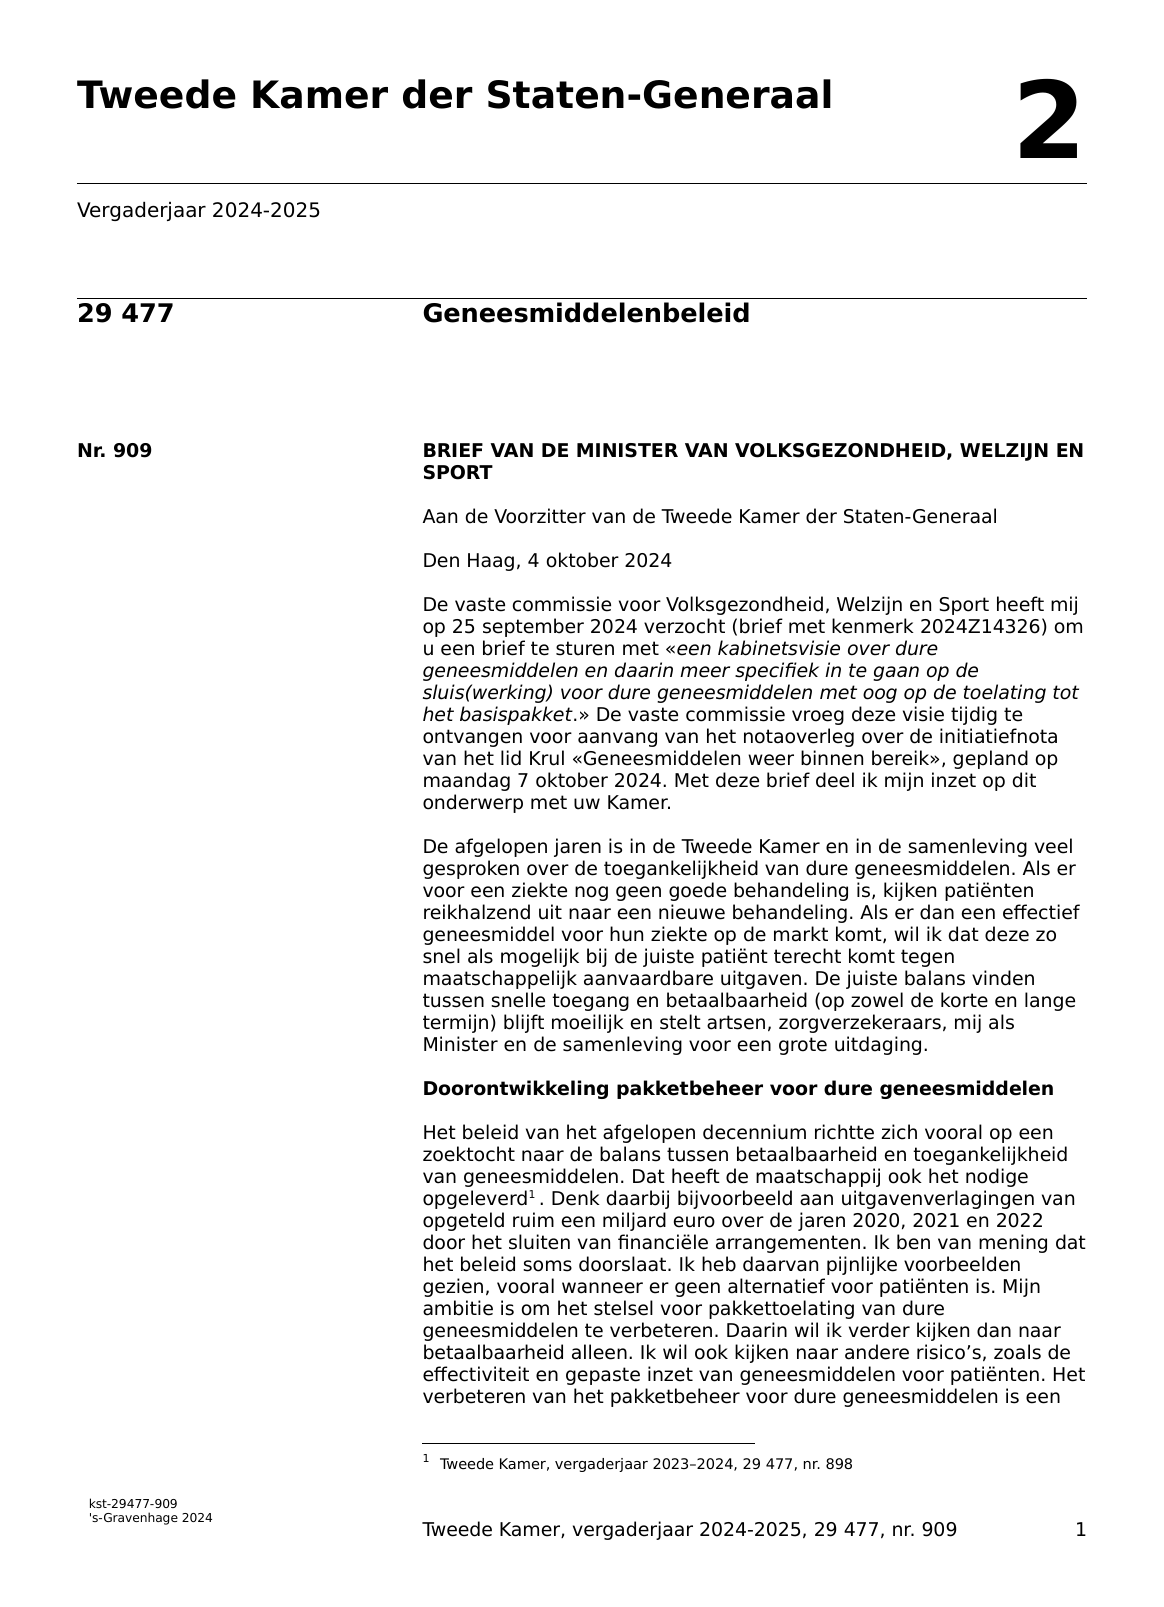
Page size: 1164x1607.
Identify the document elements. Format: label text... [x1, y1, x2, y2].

text kst-29477-909 [88, 1497, 323, 1511]
table_cell Vergaderjaar 2024-2025 [77, 184, 1087, 298]
table_header 2 [886, 59, 1087, 183]
table_header Tweede Kamer der Staten-Generaal [77, 59, 886, 183]
subtitle Nr. 909 BRIEF VAN DE MINISTER VAN VOLKSGEZONDHEID, WELZIJN EN SPORT [77, 440, 1087, 484]
text Aan de Voorzitter van de Tweede Kamer der Staten-Generaal [422, 506, 1087, 528]
subtitle Doorontwikkeling pakketbeheer voor dure geneesmiddelen [422, 1078, 1087, 1100]
text Het beleid van het afgelopen decennium richtte zich vooral op een zoektocht naar de balans tussen betaalbaarheid en toegankelijkheid van geneesmiddelen. Dat heeft de maatschappij ook het nodige opgeleverd. Denk daarbij bijvoorbeeld aan uitgavenverlagingen van opgeteld ruim een miljard euro over de jaren 2020, 2021 en 2022 door het sluiten van financiële arrangementen. Ik ben van mening dat het beleid soms doorslaat. Ik heb daarvan pijnlijke voorbeelden gezien, vooral wanneer er geen alternatief voor patiënten is. Mijn ambitie is om het stelsel voor pakkettoelating van dure geneesmiddelen te verbeteren. Daarin wil ik verder kijken dan naar betaalbaarheid alleen. Ik wil ook kijken naar andere risico’s, zoals de effectiviteit en gepaste inzet van geneesmiddelen voor patiënten. Het verbeteren van het pakketbeheer voor dure geneesmiddelen is een [422, 1122, 1087, 1408]
text De vaste commissie voor Volksgezondheid, Welzijn en Sport heeft mij op 25 september 2024 verzocht (brief met kenmerk 2024Z14326) om u een brief te sturen met «een kabinetsvisie over dure geneesmiddelen en daarin meer specifiek in te gaan op de sluis(werking) voor dure geneesmiddelen met oog op de toelating tot het basispakket.» De vaste commissie vroeg deze visie tijdig te ontvangen voor aanvang van het notaoverleg over de initiatiefnota van het lid Krul «Geneesmiddelen weer binnen bereik», gepland op maandag 7 oktober 2024. Met deze brief deel ik mijn inzet op dit onderwerp met uw Kamer. [422, 594, 1087, 814]
text Tweede Kamer, vergaderjaar 2023–2024, 29 477, nr. 898 [422, 1452, 1087, 1474]
text De afgelopen jaren is in de Tweede Kamer en in de samenleving veel gesproken over de toegankelijkheid van dure geneesmiddelen. Als er voor een ziekte nog geen goede behandeling is, kijken patiënten reikhalzend uit naar een nieuwe behandeling. Als er dan een effectief geneesmiddel voor hun ziekte op de markt komt, wil ik dat deze zo snel als mogelijk bij de juiste patiënt terecht komt tegen maatschappelijk aanvaardbare uitgaven. De juiste balans vinden tussen snelle toegang en betaalbaarheid (op zowel de korte en lange termijn) blijft moeilijk en stelt artsen, zorgverzekeraars, mij als Minister en de samenleving voor een grote uitdaging. [422, 836, 1087, 1056]
text 's-Gravenhage 2024 [88, 1511, 323, 1525]
subtitle 29 477 Geneesmiddelenbeleid [77, 299, 1087, 329]
text Den Haag, 4 oktober 2024 [422, 550, 1087, 572]
